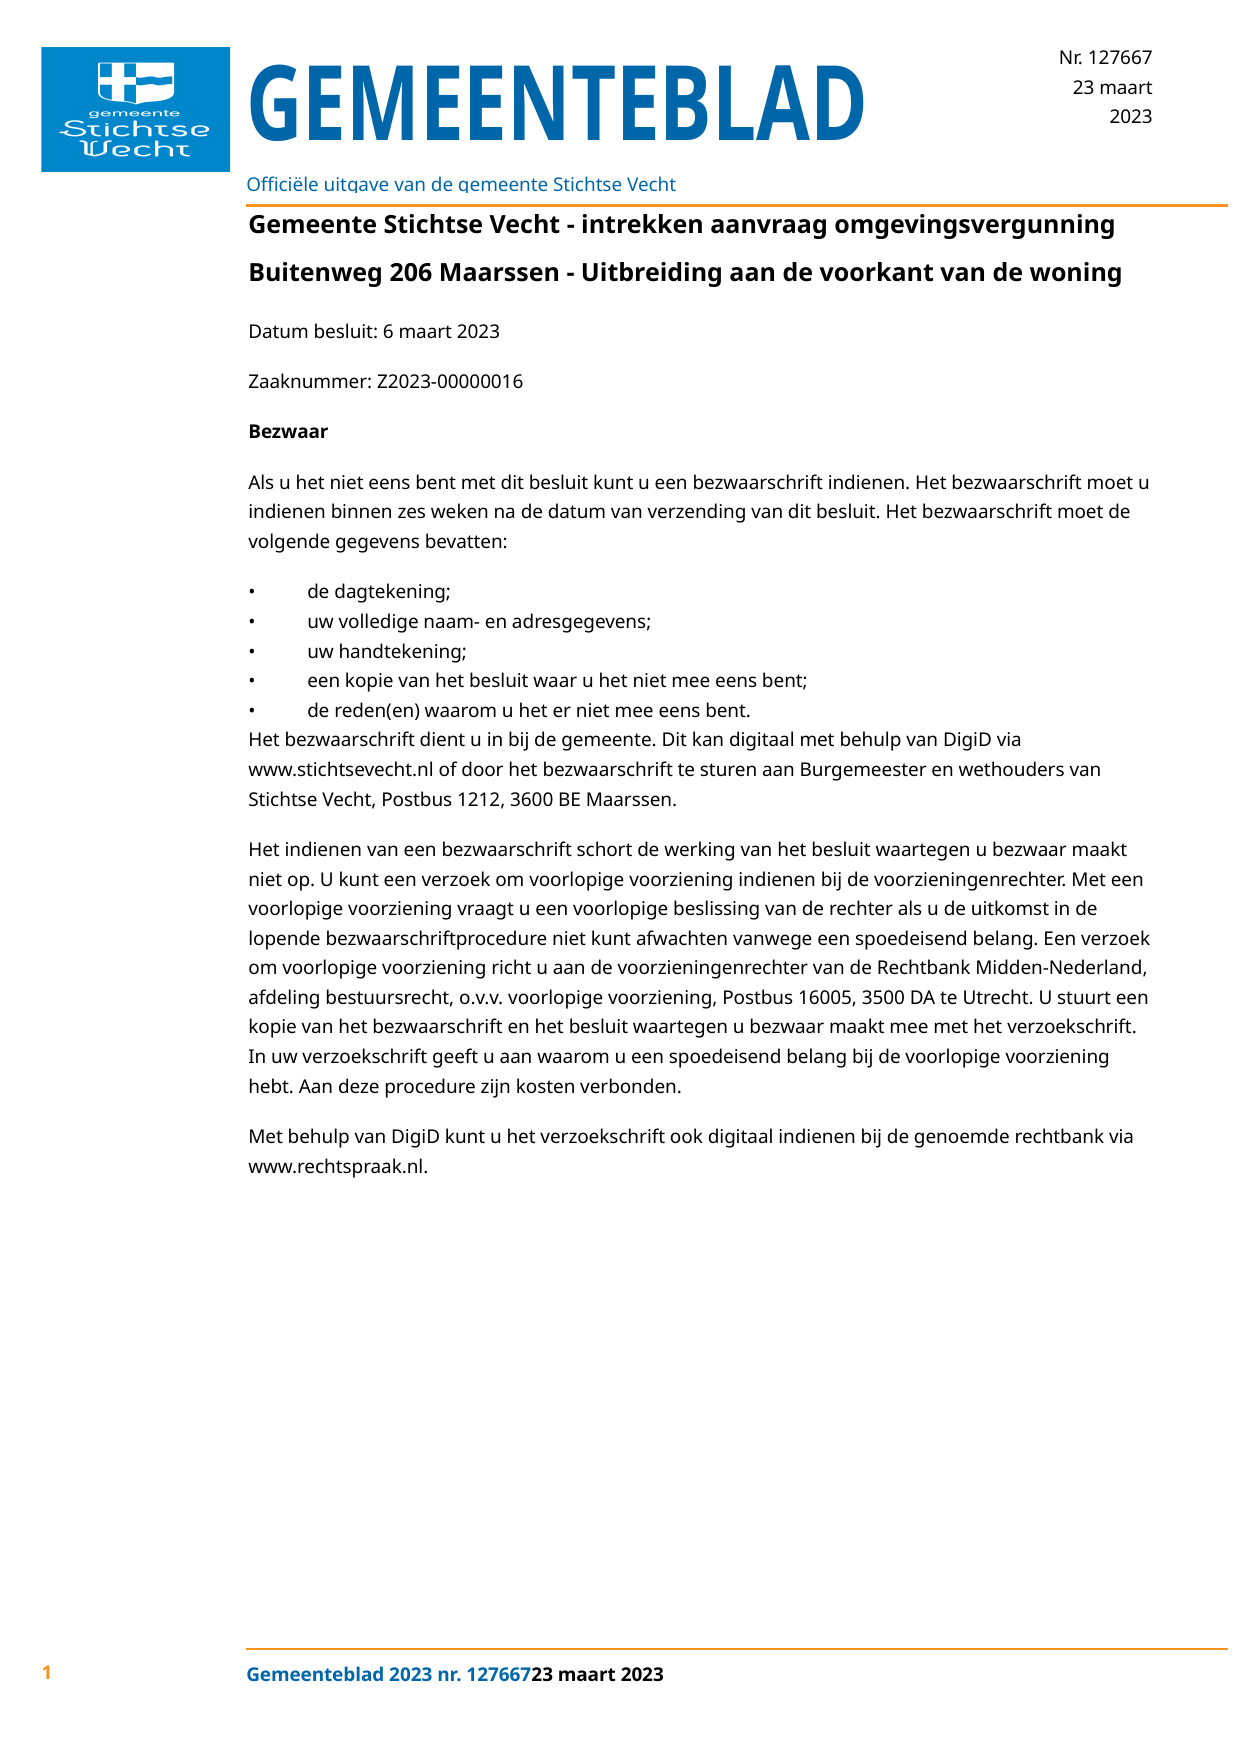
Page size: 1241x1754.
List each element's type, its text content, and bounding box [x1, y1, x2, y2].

list uw volledige naam- en adresgegevens; [248, 608, 1152, 634]
text Zaaknummer: Z2023-00000016 [248, 368, 1152, 394]
picture [137, 63, 174, 103]
text Datum besluit: 6 maart 2023 [248, 318, 1152, 344]
text Het indienen van een bezwaarschrift schort de werking van het besluit waartegen u bezwaar maakt niet op. U kunt een verzoek om voorlopige voorziening indienen bij de voorzieningenrechter. Met een voorlopige voorziening vraagt u een voorlopige beslissing van de rechter als u de uitkomst in de lopende bezwaarschriftprocedure niet kunt afwachten vanwege een spoedeisend belang. Een verzoek om voorlopige voorziening richt u aan de voorzieningenrechter van de Rechtbank Midden-Nederland, afdeling bestuursrecht, o.v.v. voorlopige voorziening, Postbus 16005, 3500 DA te Utrecht. U stuurt een kopie van het bezwaarschrift en het besluit waartegen u bezwaar maakt mee met het verzoekschrift. In uw verzoekschrift geeft u aan waarom u een spoedeisend belang bij de voorlopige voorziening hebt. Aan deze procedure zijn kosten verbonden. [248, 836, 1152, 1099]
list de dagtekening; [248, 579, 1152, 604]
text Bezwaar [248, 419, 1152, 444]
list uw handtekening; [248, 638, 1152, 664]
text Als u het niet eens bent met dit besluit kunt u een bezwaarschrift indienen. Het bezwaarschrift moet u indienen binnen zes weken na de datum van verzending van dit besluit. Het bezwaarschrift moet de volgende gegevens bevatten: [248, 469, 1152, 554]
list een kopie van het besluit waar u het niet mee eens bent; [248, 667, 1152, 693]
picture [99, 63, 135, 101]
text Met behulp van DigiD kunt u het verzoekschrift ook digitaal indienen bij de genoemde rechtbank via www.rechtspraak.nl. [248, 1123, 1152, 1179]
text Het bezwaarschrift dient u in bij de gemeente. Dit kan digitaal met behulp van DigiD via www.stichtsevecht.nl of door het bezwaarschrift te sturen aan Burgemeester en wethouders van Stichtse Vecht, Postbus 1212, 3600 BE Maarssen. [248, 727, 1152, 812]
list de reden(en) waarom u het er niet mee eens bent. [248, 697, 1152, 723]
text Gemeente Stichtse Vecht - intrekken aanvraag omgevingsvergunning Buitenweg 206 Maarssen - Uitbreiding aan de voorkant van de woning [248, 207, 1152, 288]
